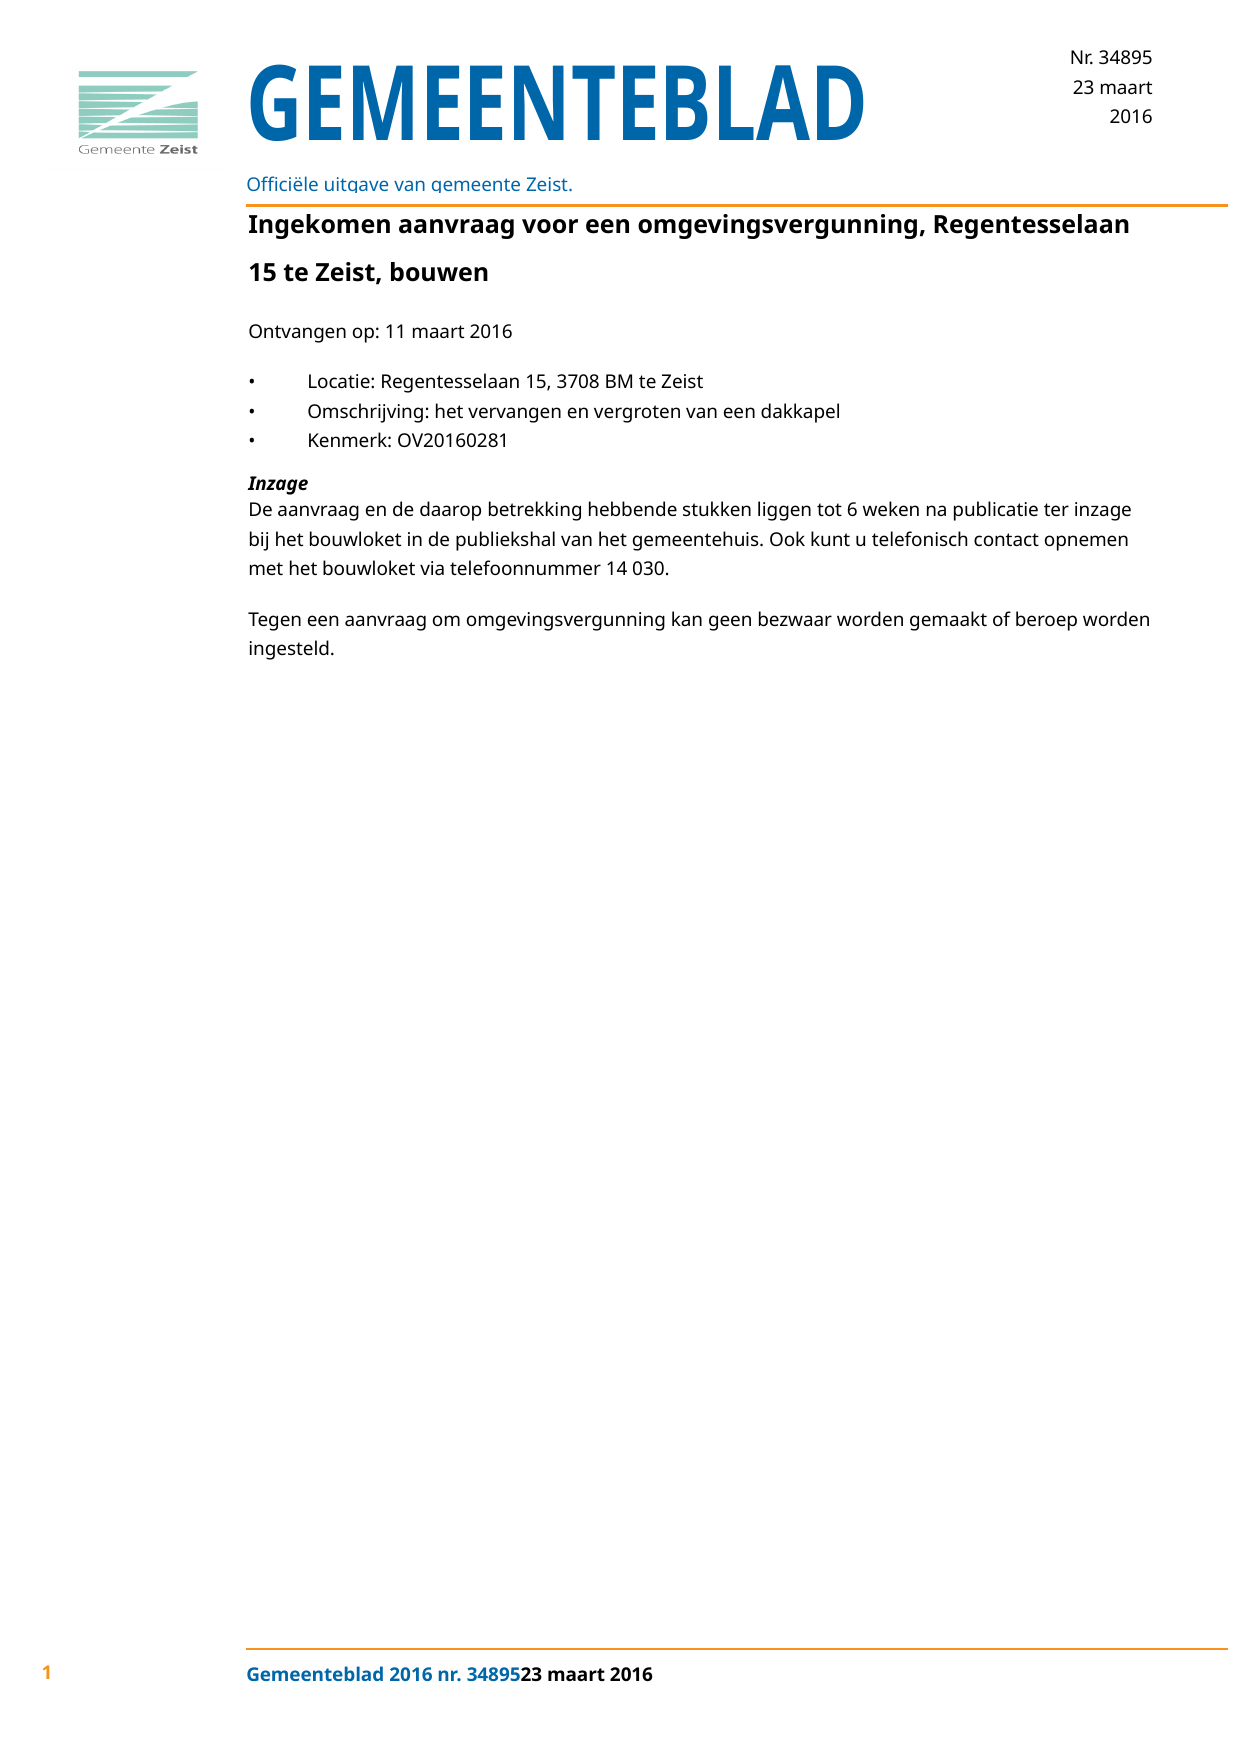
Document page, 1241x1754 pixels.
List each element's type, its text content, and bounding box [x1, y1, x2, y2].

text Ingekomen aanvraag voor een omgevingsvergunning, Regentesselaan 15 te Zeist, bouwen [248, 207, 1152, 288]
picture [41, 47, 231, 172]
text Ontvangen op: 11 maart 2016 [248, 318, 1152, 344]
text De aanvraag en de daarop betrekking hebbende stukken liggen tot 6 weken na publicatie ter inzage bij het bouwloket in de publiekshal van het gemeentehuis. Ook kunt u telefonisch contact opnemen met het bouwloket via telefoonnummer 14 030. [248, 496, 1152, 581]
list Locatie: Regentesselaan 15, 3708 BM te Zeist [248, 368, 1152, 394]
list Omschrijving: het vervangen en vergroten van een dakkapel [248, 398, 1152, 424]
list Kenmerk: OV20160281 [248, 427, 1152, 453]
text Inzage [248, 471, 1152, 496]
text Tegen een aanvraag om omgevingsvergunning kan geen bezwaar worden gemaakt of beroep worden ingesteld. [248, 606, 1152, 661]
